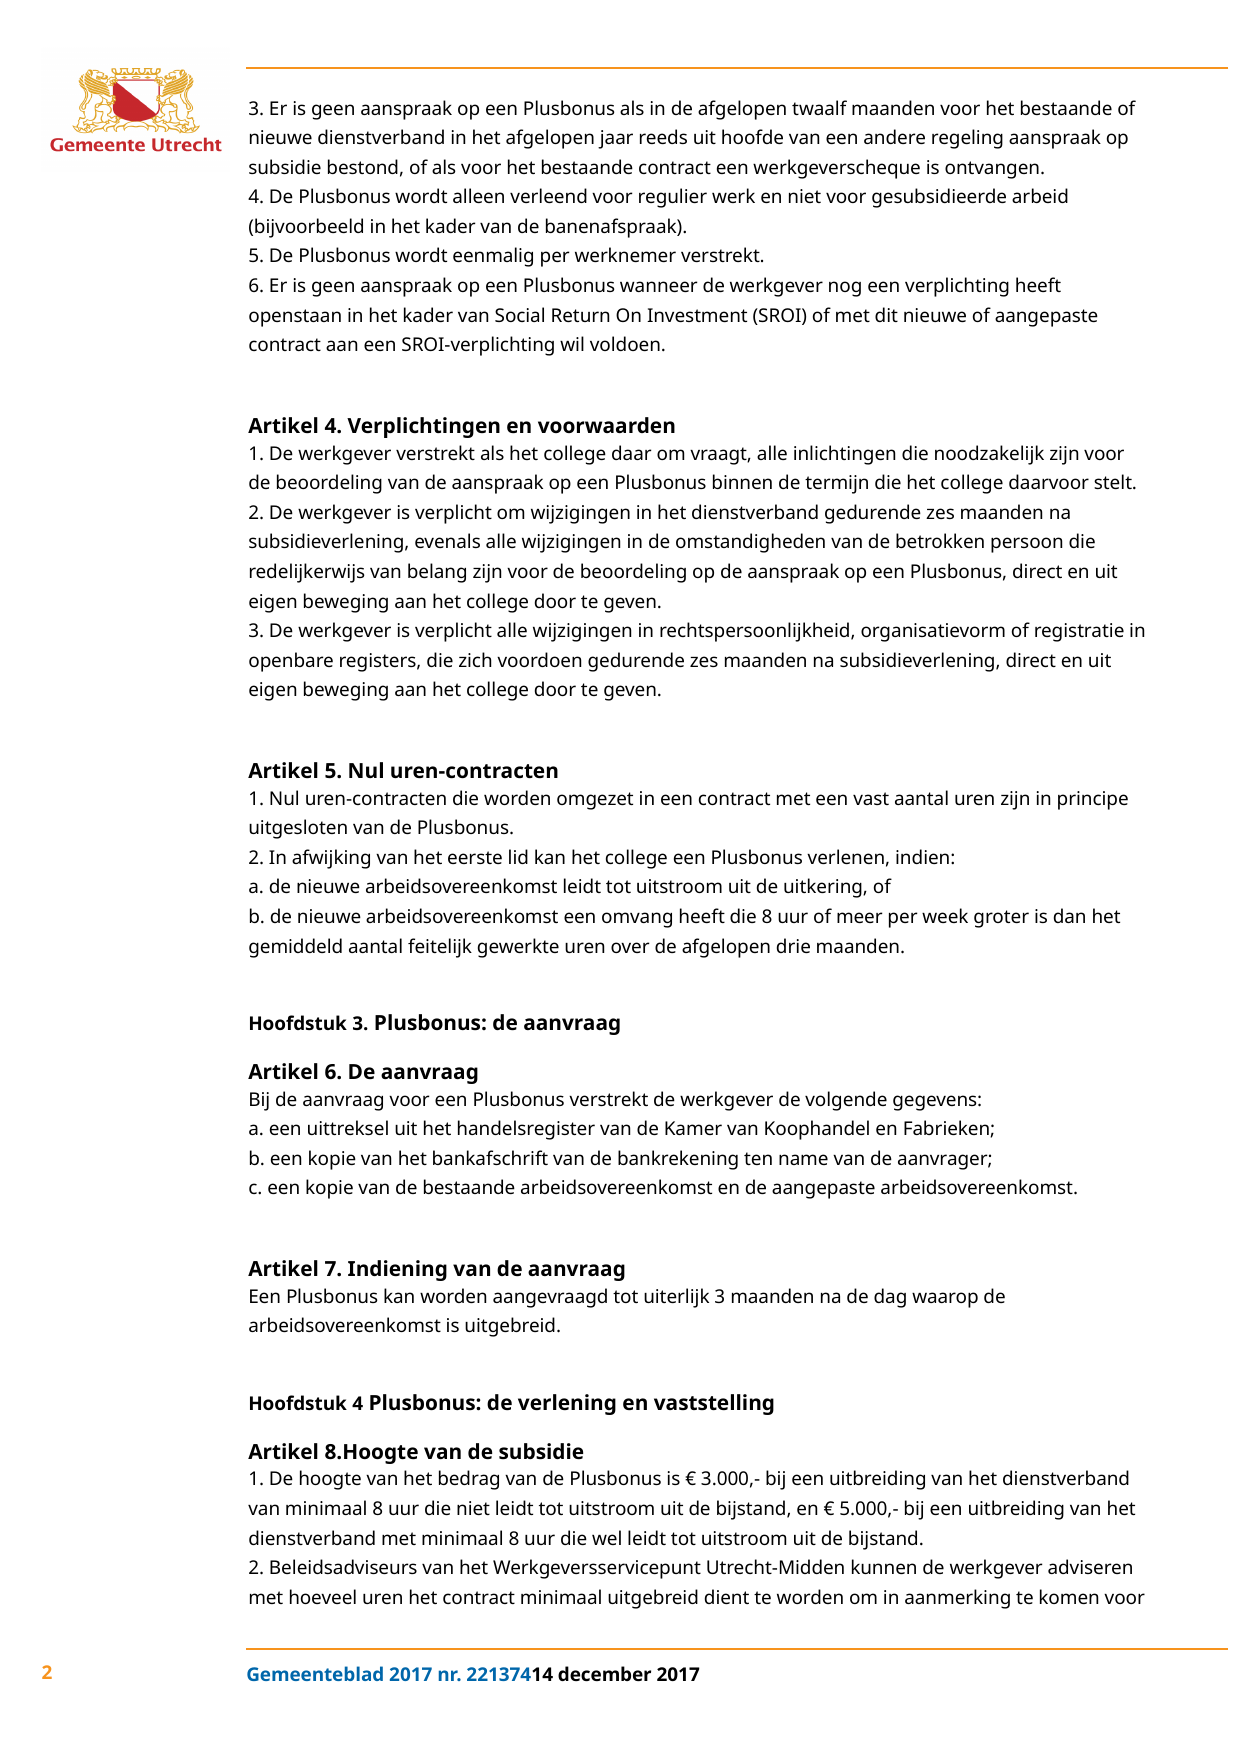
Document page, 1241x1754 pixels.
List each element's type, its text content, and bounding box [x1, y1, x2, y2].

text Artikel 8.Hoogte van de subsidie [248, 1437, 1152, 1466]
text 1. Nul uren-contracten die worden omgezet in een contract met een vast aantal uren zijn in principe uitgesloten van de Plusbonus. [248, 785, 1152, 840]
text Een Plusbonus kan worden aangevraagd tot uiterlijk 3 maanden na de dag waarop de arbeidsovereenkomst is uitgebreid. [248, 1283, 1152, 1338]
text Hoofdstuk 3. Plusbonus: de aanvraag [248, 1008, 1152, 1037]
text 3. Er is geen aanspraak op een Plusbonus als in de afgelopen twaalf maanden voor het bestaande of nieuwe dienstverband in het afgelopen jaar reeds uit hoofde van een andere regeling aanspraak op subsidie bestond, of als voor het bestaande contract een werkgeverscheque is ontvangen. [248, 95, 1152, 180]
text Bij de aanvraag voor een Plusbonus verstrekt de werkgever de volgende gegevens: [248, 1086, 1152, 1112]
text Artikel 4. Verplichtingen en voorwaarden [248, 411, 1152, 440]
text a. de nieuwe arbeidsovereenkomst leidt tot uitstroom uit de uitkering, of [248, 874, 1152, 899]
text 5. De Plusbonus wordt eenmalig per werknemer verstrekt. [248, 243, 1152, 268]
text 1. De hoogte van het bedrag van de Plusbonus is € 3.000,- bij een uitbreiding van het dienstverband van minimaal 8 uur die niet leidt tot uitstroom uit de bijstand, en € 5.000,- bij een uitbreiding van het dienstverband met minimaal 8 uur die wel leidt tot uitstroom uit de bijstand. [248, 1466, 1152, 1550]
text a. een uittreksel uit het handelsregister van de Kamer van Koophandel en Fabrieken; [248, 1115, 1152, 1141]
text Artikel 7. Indiening van de aanvraag [248, 1254, 1152, 1283]
text 4. De Plusbonus wordt alleen verleend voor regulier werk en niet voor gesubsidieerde arbeid (bijvoorbeeld in het kader van de banenafspraak). [248, 183, 1152, 239]
text 3. De werkgever is verplicht alle wijzigingen in rechtspersoonlijkheid, organisatievorm of registratie in openbare registers, die zich voordoen gedurende zes maanden na subsidieverlening, direct en uit eigen beweging aan het college door te geven. [248, 617, 1152, 702]
text 2. De werkgever is verplicht om wijzigingen in het dienstverband gedurende zes maanden na subsidieverlening, evenals alle wijzigingen in de omstandigheden van de betrokken persoon die redelijkerwijs van belang zijn voor de beoordeling op de aanspraak op een Plusbonus, direct en uit eigen beweging aan het college door te geven. [248, 499, 1152, 613]
picture [41, 47, 231, 172]
text b. de nieuwe arbeidsovereenkomst een omvang heeft die 8 uur of meer per week groter is dan het gemiddeld aantal feitelijk gewerkte uren over de afgelopen drie maanden. [248, 903, 1152, 959]
text Artikel 5. Nul uren-contracten [248, 757, 1152, 785]
text Hoofdstuk 4 Plusbonus: de verlening en vaststelling [248, 1388, 1152, 1416]
text 6. Er is geen aanspraak op een Plusbonus wanneer de werkgever nog een verplichting heeft openstaan in het kader van Social Return On Investment (SROI) of met dit nieuwe of aangepaste contract aan een SROI-verplichting wil voldoen. [248, 272, 1152, 357]
text 2. Beleidsadviseurs van het Werkgeversservicepunt Utrecht-Midden kunnen de werkgever adviseren met hoeveel uren het contract minimaal uitgebreid dient te worden om in aanmerking te komen voor [248, 1554, 1152, 1609]
text c. een kopie van de bestaande arbeidsovereenkomst en de aangepaste arbeidsovereenkomst. [248, 1174, 1152, 1200]
text 1. De werkgever verstrekt als het college daar om vraagt, alle inlichtingen die noodzakelijk zijn voor de beoordeling van de aanspraak op een Plusbonus binnen de termijn die het college daarvoor stelt. [248, 440, 1152, 495]
text 2. In afwijking van het eerste lid kan het college een Plusbonus verlenen, indien: [248, 844, 1152, 870]
text Artikel 6. De aanvraag [248, 1057, 1152, 1086]
text b. een kopie van het bankafschrift van de bankrekening ten name van de aanvrager; [248, 1145, 1152, 1171]
